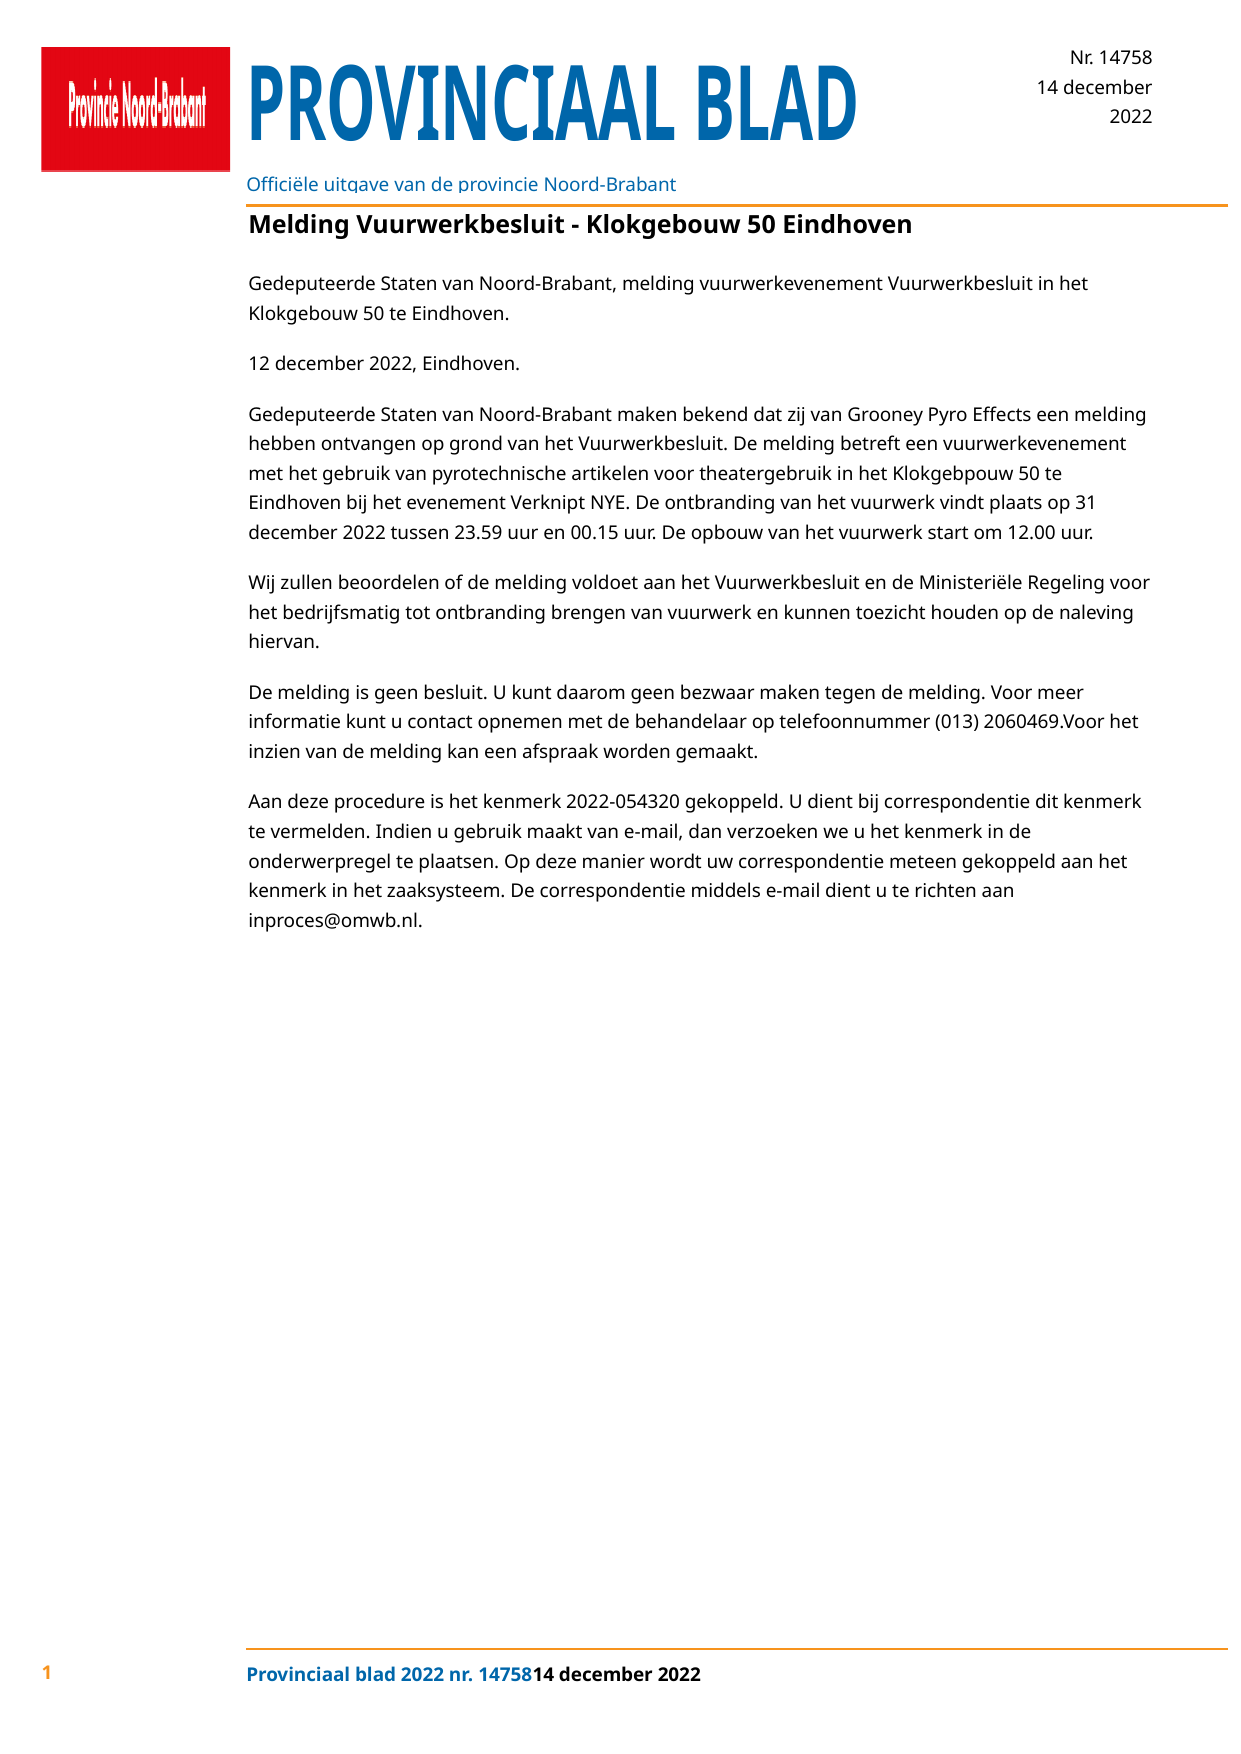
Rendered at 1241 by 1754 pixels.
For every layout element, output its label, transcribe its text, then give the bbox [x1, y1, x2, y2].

text Gedeputeerde Staten van Noord-Brabant maken bekend dat zij van Grooney Pyro Effects een melding hebben ontvangen op grond van het Vuurwerkbesluit. De melding betreft een vuurwerkevenement met het gebruik van pyrotechnische artikelen voor theatergebruik in het Klokgebpouw 50 te Eindhoven bij het evenement Verknipt NYE. De ontbranding van het vuurwerk vindt plaats op 31 december 2022 tussen 23.59 uur en 00.15 uur. De opbouw van het vuurwerk start om 12.00 uur. [248, 401, 1152, 545]
text Melding Vuurwerkbesluit - Klokgebouw 50 Eindhoven [248, 207, 1152, 241]
text Aan deze procedure is het kenmerk 2022-054320 gekoppeld. U dient bij correspondentie dit kenmerk te vermelden. Indien u gebruik maakt van e-mail, dan verzoeken we u het kenmerk in de onderwerpregel te plaatsen. Op deze manier wordt uw correspondentie meteen gekoppeld aan het kenmerk in het zaaksysteem. De correspondentie middels e-mail dient u te richten aan inproces@omwb.nl. [248, 789, 1152, 933]
text Wij zullen beoordelen of de melding voldoet aan het Vuurwerkbesluit en de Ministeriële Regeling voor het bedrijfsmatig tot ontbranding brengen van vuurwerk en kunnen toezicht houden op de naleving hiervan. [248, 569, 1152, 654]
text 12 december 2022, Eindhoven. [248, 350, 1152, 376]
text De melding is geen besluit. U kunt daarom geen bezwaar maken tegen de melding. Voor meer informatie kunt u contact opnemen met de behandelaar op telefoonnummer (013) 2060469.Voor het inzien van de melding kan een afspraak worden gemaakt. [248, 679, 1152, 764]
picture [41, 47, 231, 172]
text Gedeputeerde Staten van Noord-Brabant, melding vuurwerkevenement Vuurwerkbesluit in het Klokgebouw 50 te Eindhoven. [248, 270, 1152, 326]
